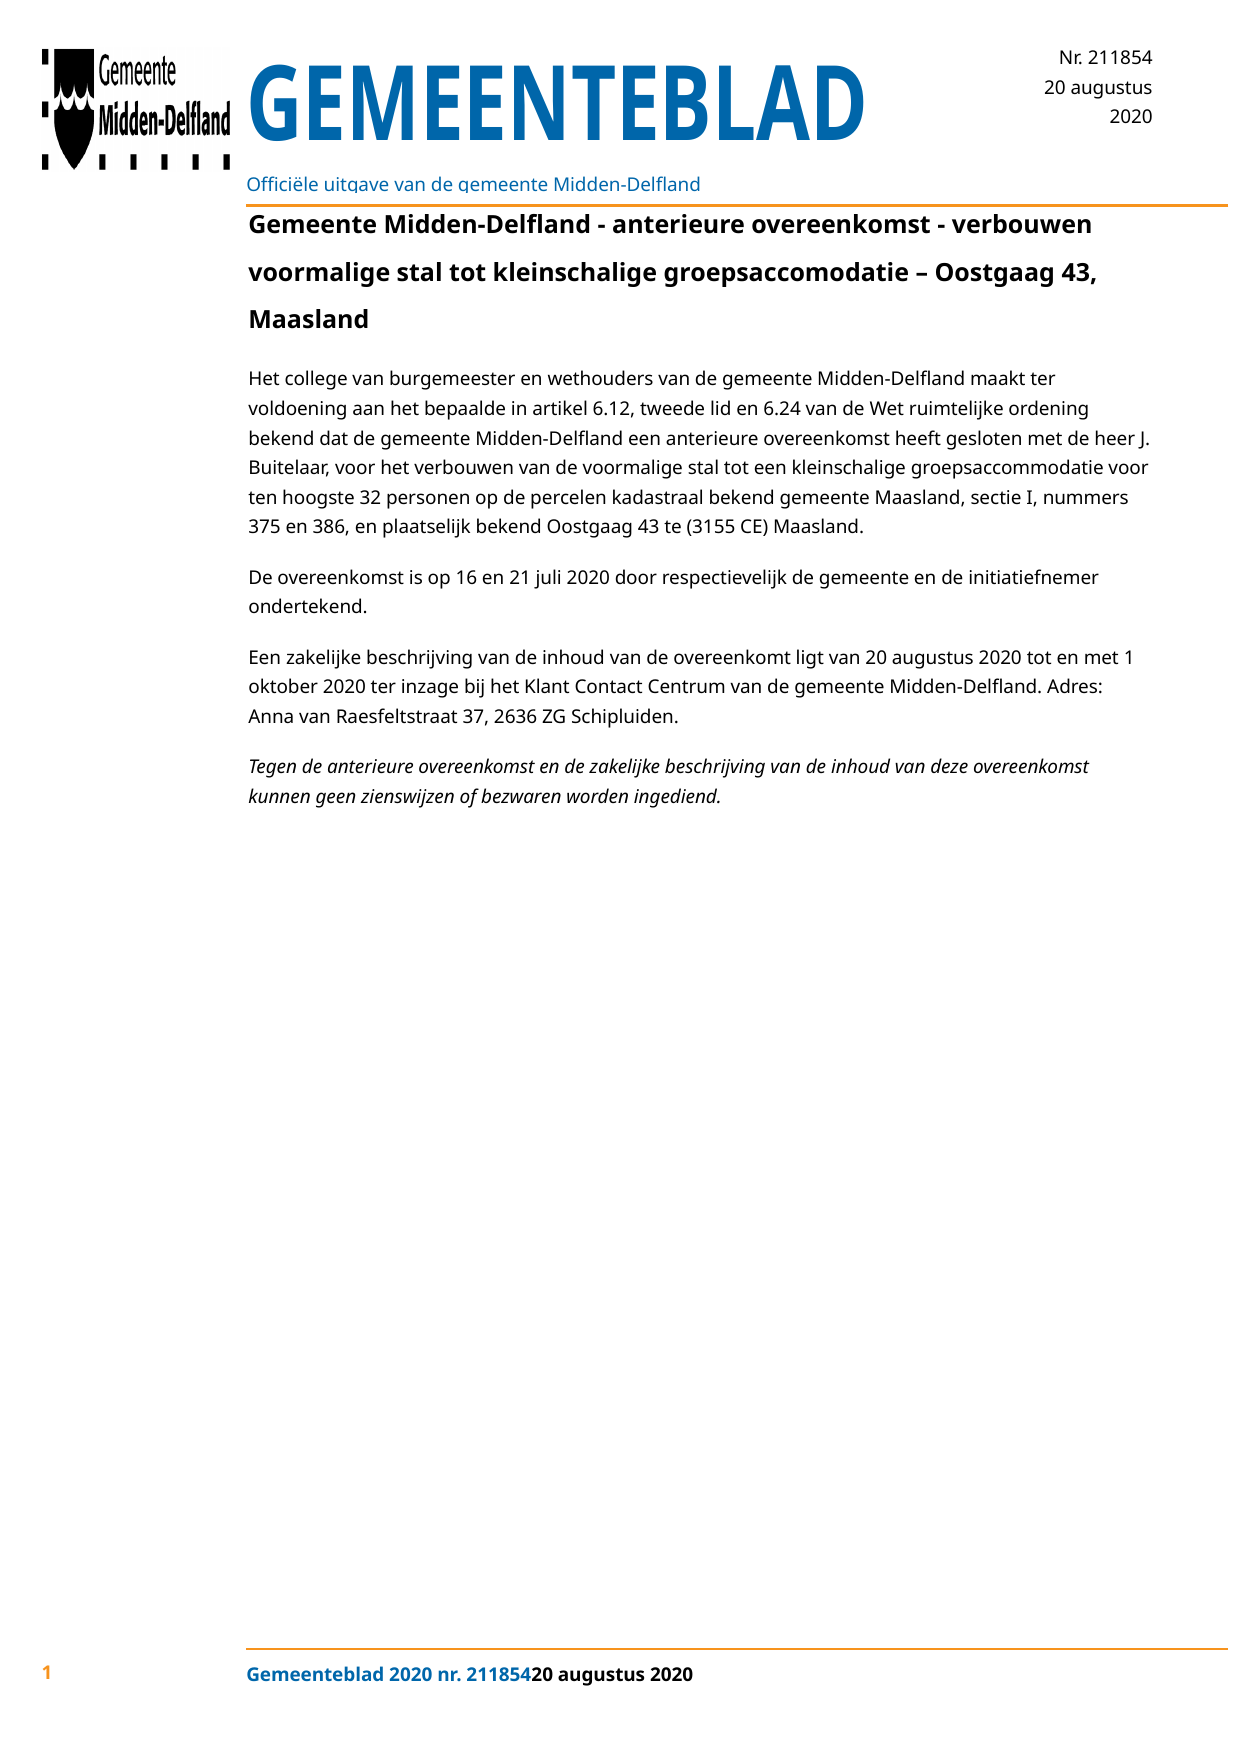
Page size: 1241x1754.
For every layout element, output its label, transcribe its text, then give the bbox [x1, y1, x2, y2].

text Gemeente Midden-Delfland - anterieure overeenkomst - verbouwen voormalige stal tot kleinschalige groepsaccomodatie – Oostgaag 43, Maasland [248, 207, 1152, 336]
picture [41, 47, 231, 172]
text Het college van burgemeester en wethouders van de gemeente Midden-Delfland maakt ter voldoening aan het bepaalde in artikel 6.12, tweede lid en 6.24 van de Wet ruimtelijke ordening bekend dat de gemeente Midden-Delfland een anterieure overeenkomst heeft gesloten met de heer J. Buitelaar, voor het verbouwen van de voormalige stal tot een kleinschalige groepsaccommodatie voor ten hoogste 32 personen op de percelen kadastraal bekend gemeente Maasland, sectie I, nummers 375 en 386, en plaatselijk bekend Oostgaag 43 te (3155 CE) Maasland. [248, 366, 1152, 539]
text De overeenkomst is op 16 en 21 juli 2020 door respectievelijk de gemeente en de initiatiefnemer ondertekend. [248, 564, 1152, 619]
text Tegen de anterieure overeenkomst en de zakelijke beschrijving van de inhoud van deze overeenkomst kunnen geen zienswijzen of bezwaren worden ingediend. [248, 753, 1152, 809]
text Een zakelijke beschrijving van de inhoud van de overeenkomt ligt van 20 augustus 2020 tot en met 1 oktober 2020 ter inzage bij het Klant Contact Centrum van de gemeente Midden-Delfland. Adres: Anna van Raesfeltstraat 37, 2636 ZG Schipluiden. [248, 644, 1152, 729]
